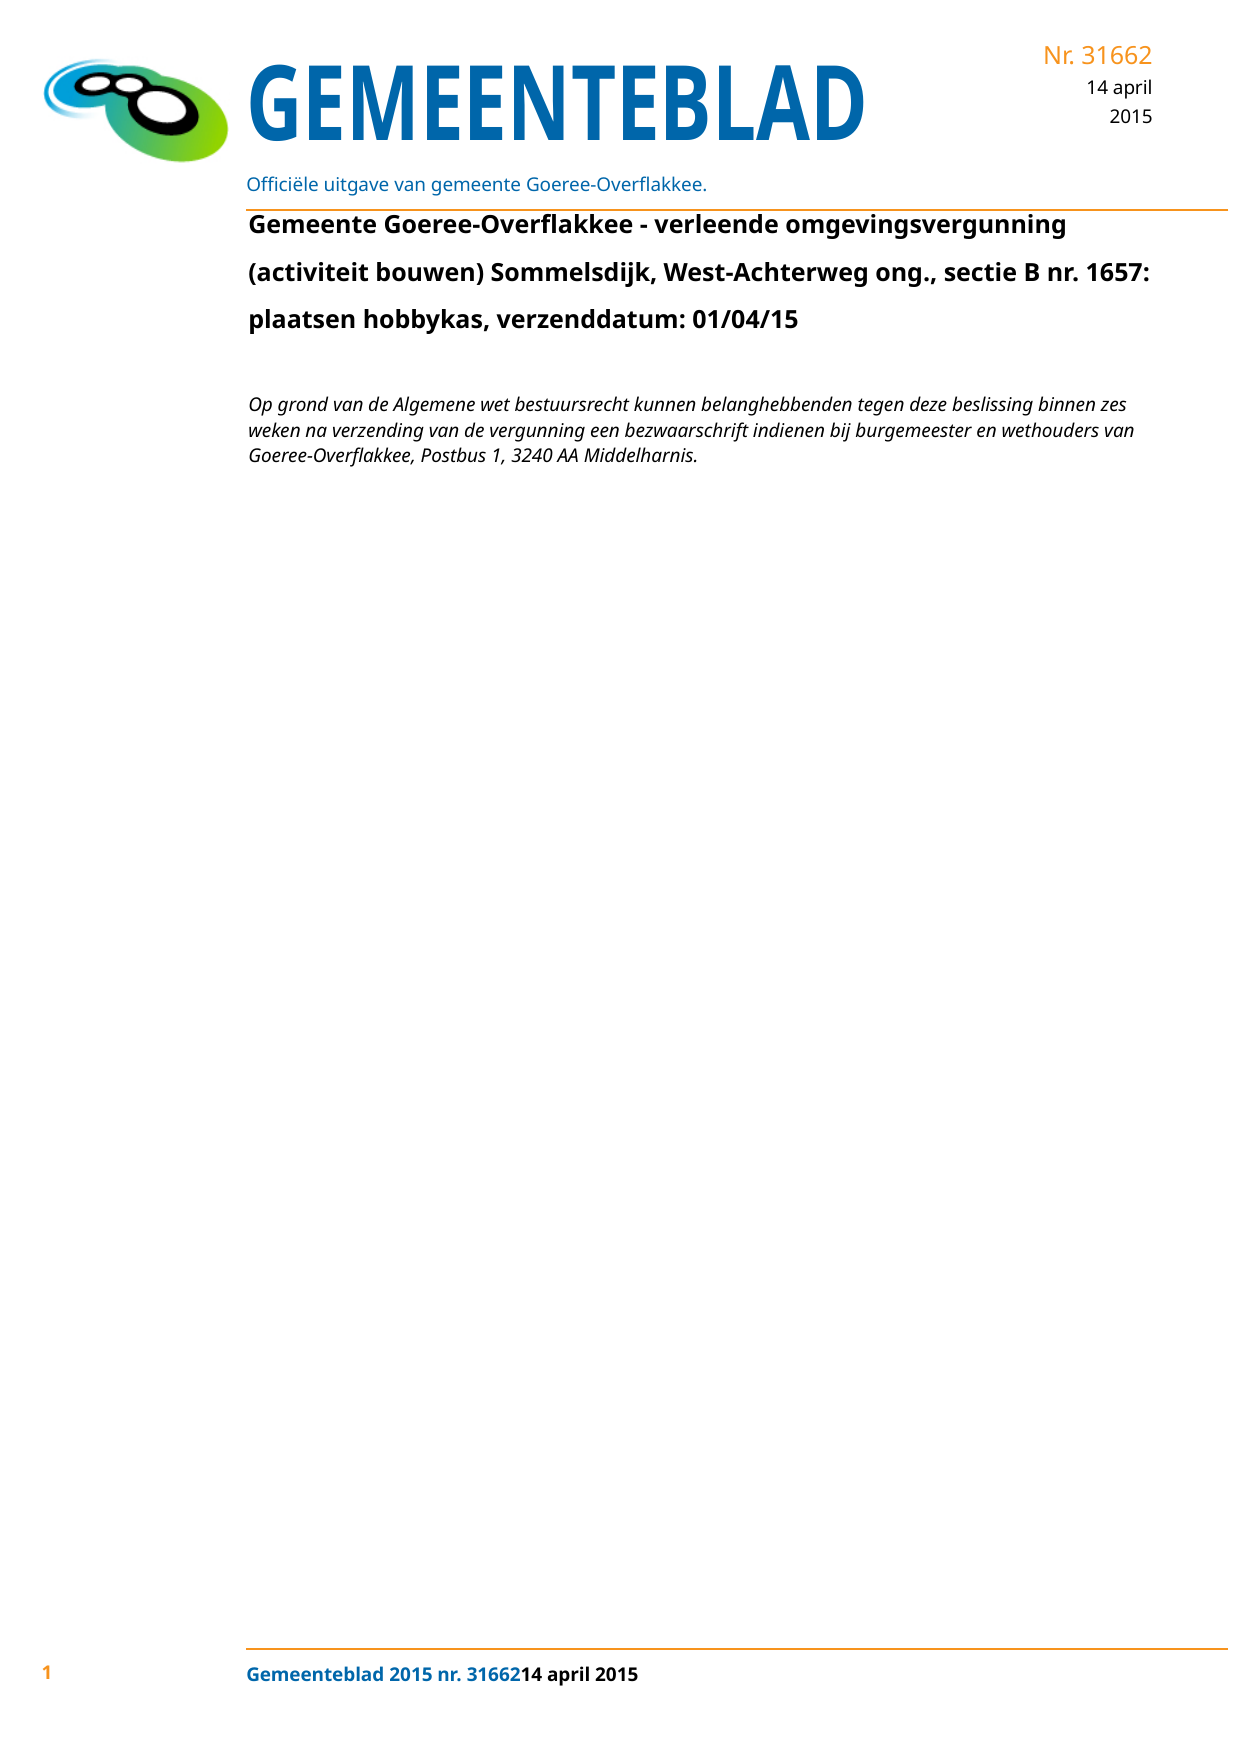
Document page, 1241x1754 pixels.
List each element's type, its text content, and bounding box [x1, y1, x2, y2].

picture [41, 47, 231, 172]
text Op grond van de Algemene wet bestuursrecht kunnen belanghebbenden tegen deze beslissing binnen zes weken na verzending van de vergunning een bezwaarschrift indienen bij burgemeester en wethouders van Goeree-Overflakkee, Postbus 1, 3240 AA Middelharnis. [248, 391, 1152, 468]
text Gemeente Goeree-Overflakkee - verleende omgevingsvergunning (activiteit bouwen) Sommelsdijk, West-Achterweg ong., sectie B nr. 1657: plaatsen hobbykas, verzenddatum: 01/04/15 [248, 211, 1152, 336]
